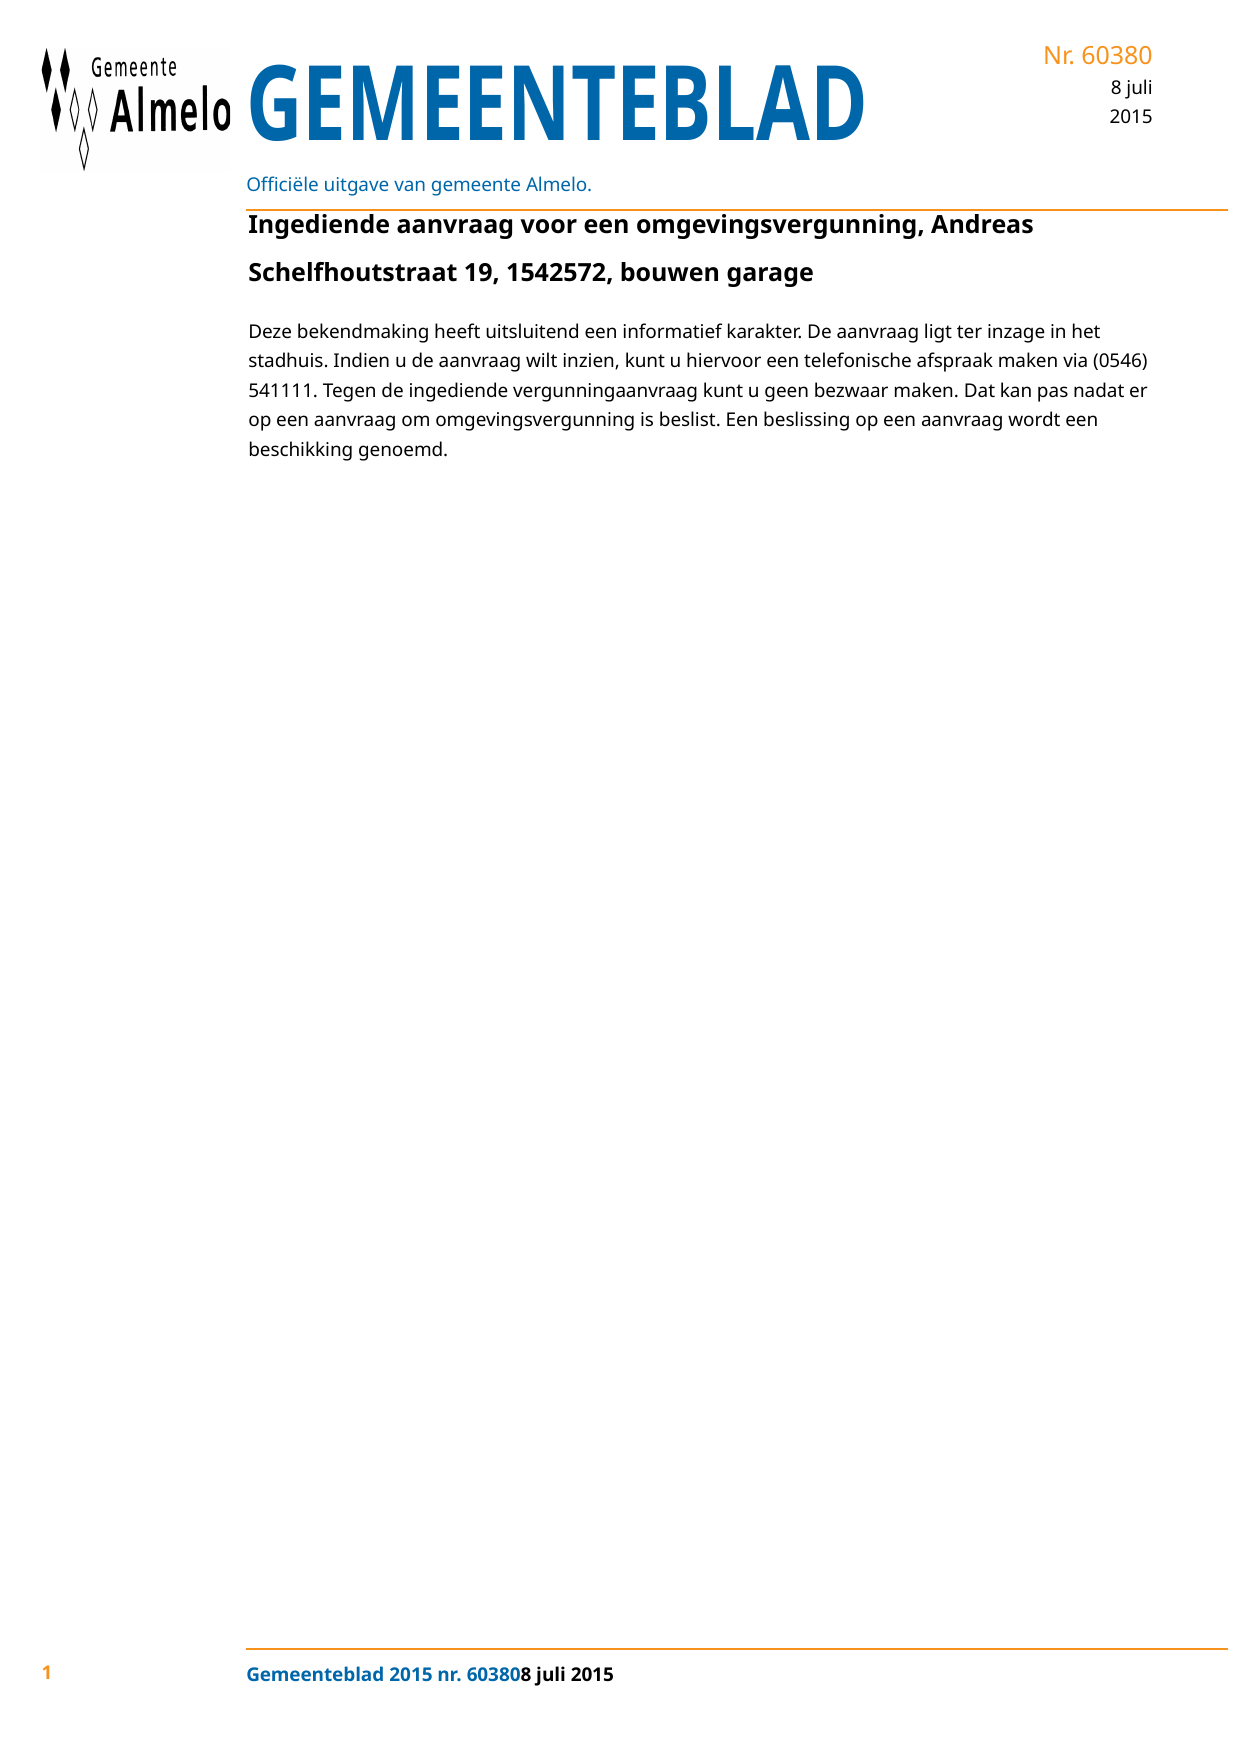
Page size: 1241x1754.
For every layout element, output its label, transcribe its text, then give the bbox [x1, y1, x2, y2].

picture [41, 47, 231, 172]
text Ingediende aanvraag voor een omgevingsvergunning, Andreas Schelfhoutstraat 19, 1542572, bouwen garage [248, 211, 1152, 288]
text Deze bekendmaking heeft uitsluitend een informatief karakter. De aanvraag ligt ter inzage in het stadhuis. Indien u de aanvraag wilt inzien, kunt u hiervoor een telefonische afspraak maken via (0546) 541111. Tegen de ingediende vergunningaanvraag kunt u geen bezwaar maken. Dat kan pas nadat er op een aanvraag om omgevingsvergunning is beslist. Een beslissing op een aanvraag wordt een beschikking genoemd. [248, 318, 1152, 462]
